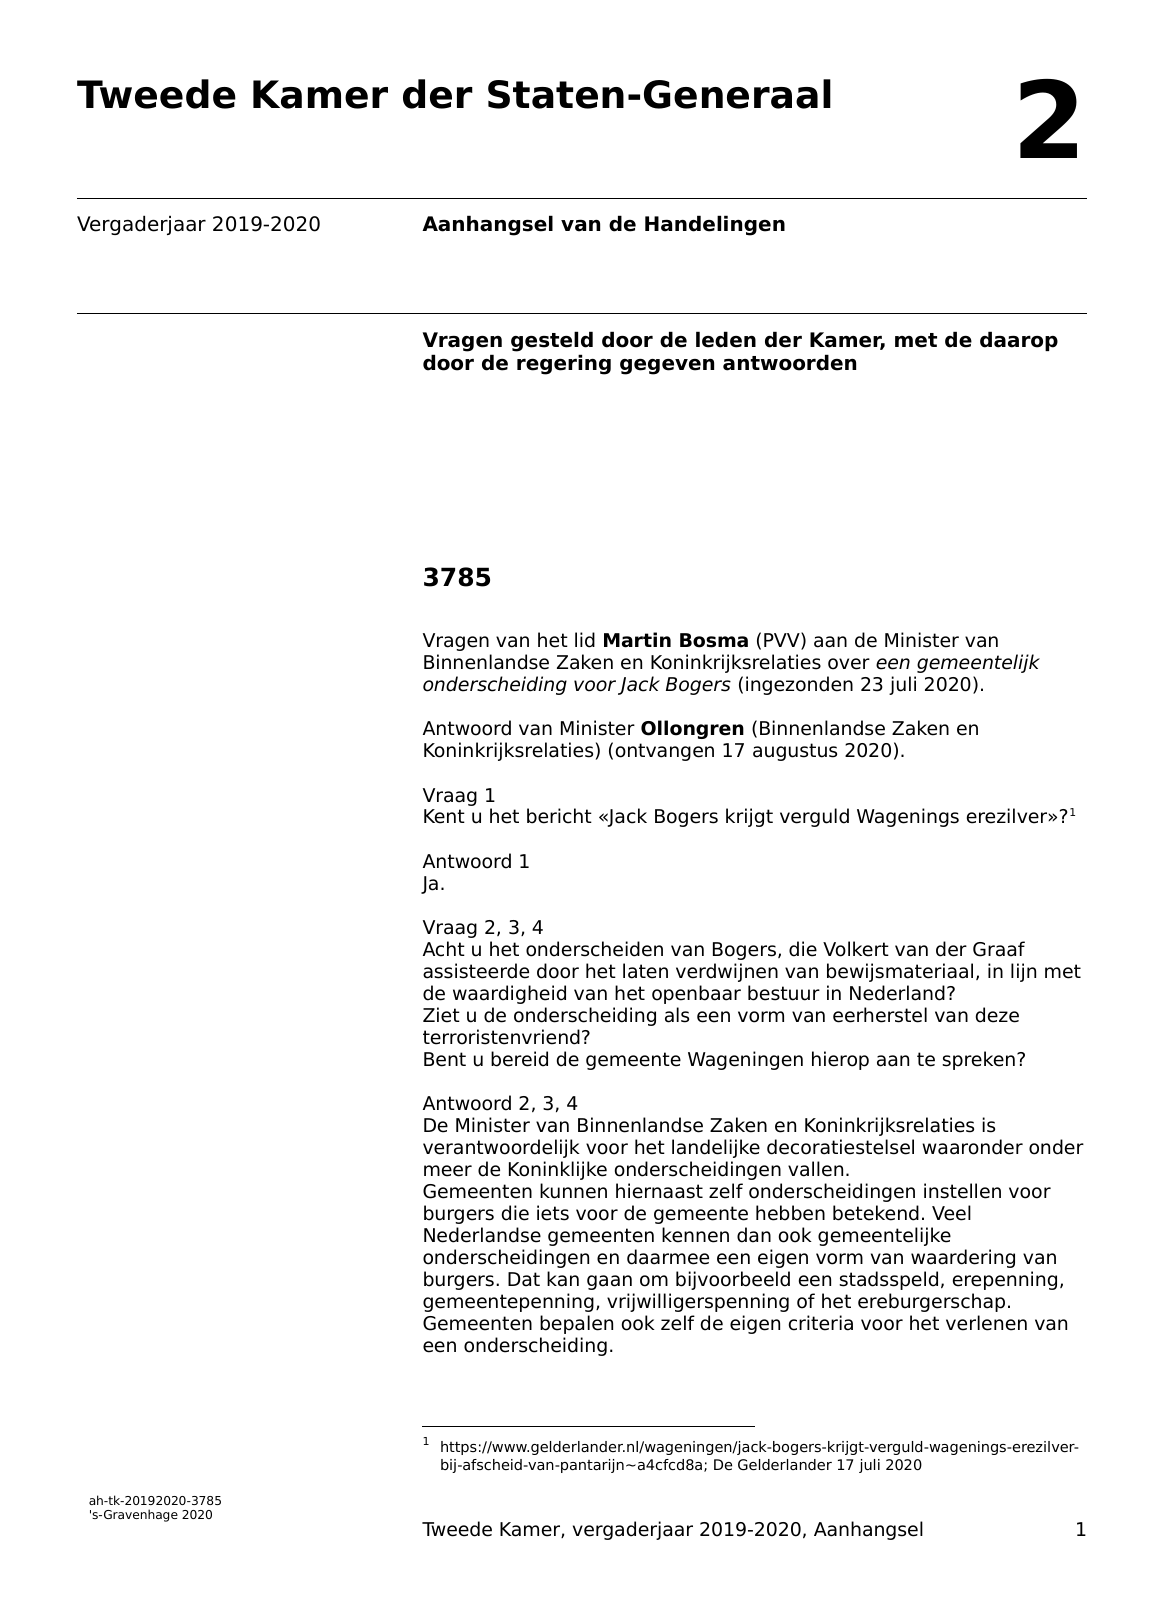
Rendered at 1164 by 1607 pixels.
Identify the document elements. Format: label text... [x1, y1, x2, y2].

text https://www.gelderlander.nl/wageningen/jack-bogers-krijgt-verguld-wagenings-erezilver-bij-afscheid-van-pantarijn~a4cfcd8a; De Gelderlander 17 juli 2020 [422, 1435, 1087, 1474]
text Antwoord van Minister Ollongren (Binnenlandse Zaken en Koninkrijksrelaties) (ontvangen 17 augustus 2020). [422, 718, 1087, 762]
text Ja. [422, 873, 1087, 894]
table_cell [77, 314, 422, 375]
text Antwoord 2, 3, 4 [422, 1093, 1087, 1115]
text Bent u bereid de gemeente Wageningen hierop aan te spreken? [422, 1049, 1087, 1071]
table_cell Vergaderjaar 2019-2020 [77, 199, 422, 313]
text Antwoord 1 [422, 851, 1087, 873]
text De Minister van Binnenlandse Zaken en Koninkrijksrelaties is verantwoordelijk voor het landelijke decoratiestelsel waaronder onder meer de Koninklijke onderscheidingen vallen. [422, 1115, 1087, 1181]
text Acht u het onderscheiden van Bogers, die Volkert van der Graaf assisteerde door het laten verdwijnen van bewijsmateriaal, in lijn met de waardigheid van het openbaar bestuur in Nederland? [422, 939, 1087, 1005]
text Gemeenten kunnen hiernaast zelf onderscheidingen instellen voor burgers die iets voor de gemeente hebben betekend. Veel Nederlandse gemeenten kennen dan ook gemeentelijke onderscheidingen en daarmee een eigen vorm van waardering van burgers. Dat kan gaan om bijvoorbeeld een stadsspeld, erepenning, gemeentepenning, vrijwilligerspenning of het ereburgerschap. Gemeenten bepalen ook zelf de eigen criteria voor het verlenen van een onderscheiding. [422, 1181, 1087, 1357]
text ah-tk-20192020-3785 [88, 1494, 323, 1508]
text 's-Gravenhage 2020 [88, 1508, 323, 1522]
text Vragen van het lid Martin Bosma (PVV) aan de Minister van Binnenlandse Zaken en Koninkrijksrelaties over een gemeentelijk onderscheiding voor Jack Bogers (ingezonden 23 juli 2020). [422, 630, 1087, 696]
text 3785 [422, 563, 1087, 592]
table_cell Vragen gesteld door de leden der Kamer, met de daarop door de regering gegeven antwoorden [422, 314, 1087, 375]
text Kent u het bericht «Jack Bogers krijgt verguld Wagenings erezilver»? [422, 806, 1087, 828]
table_header 2 [886, 59, 1087, 198]
text Vraag 2, 3, 4 [422, 917, 1087, 939]
table_header Tweede Kamer der Staten-Generaal [77, 59, 886, 198]
table_cell Aanhangsel van de Handelingen [422, 199, 1087, 313]
text Ziet u de onderscheiding als een vorm van eerherstel van deze terroristenvriend? [422, 1005, 1087, 1049]
text Vraag 1 [422, 784, 1087, 806]
